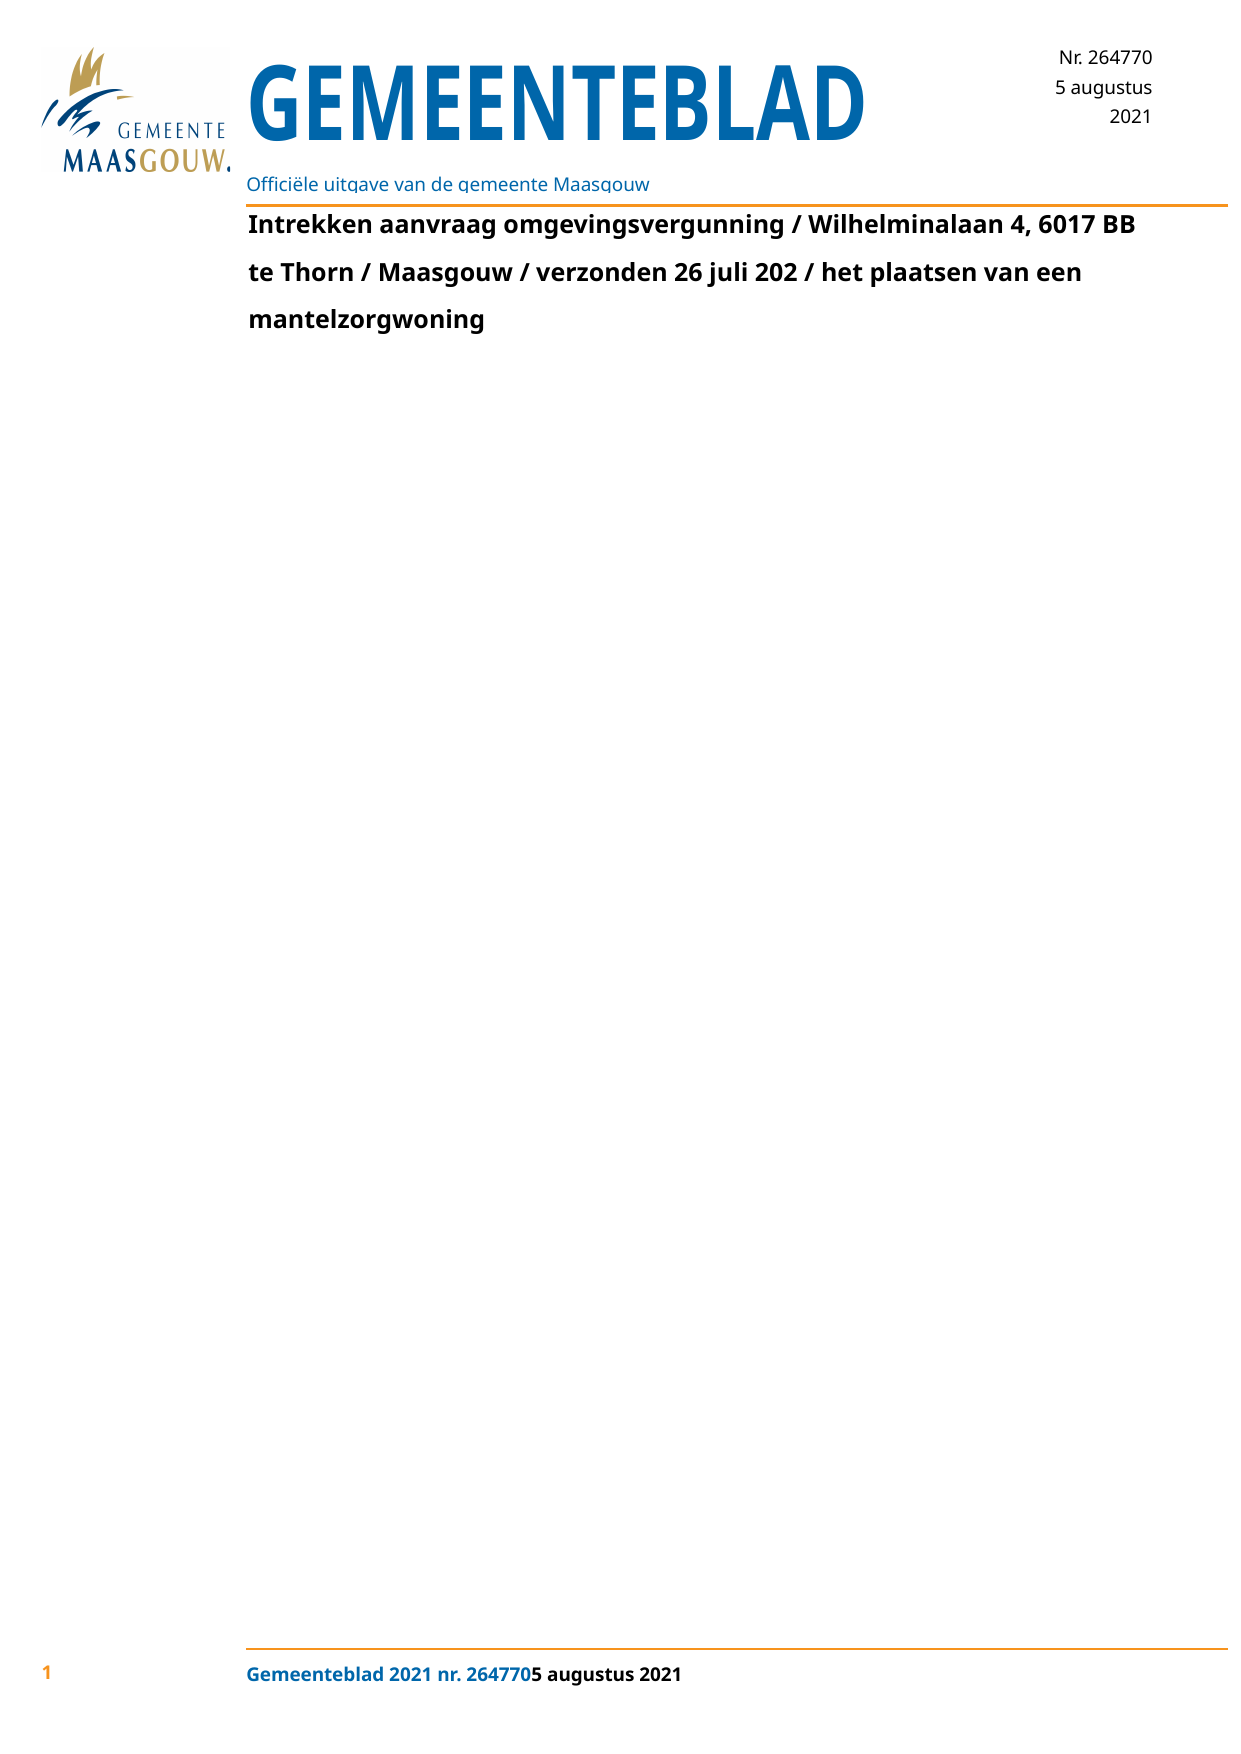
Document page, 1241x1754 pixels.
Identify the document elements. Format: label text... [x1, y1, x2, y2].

picture [41, 47, 231, 172]
text Intrekken aanvraag omgevingsvergunning / Wilhelminalaan 4, 6017 BB te Thorn / Maasgouw / verzonden 26 juli 202 / het plaatsen van een mantelzorgwoning [248, 207, 1152, 336]
